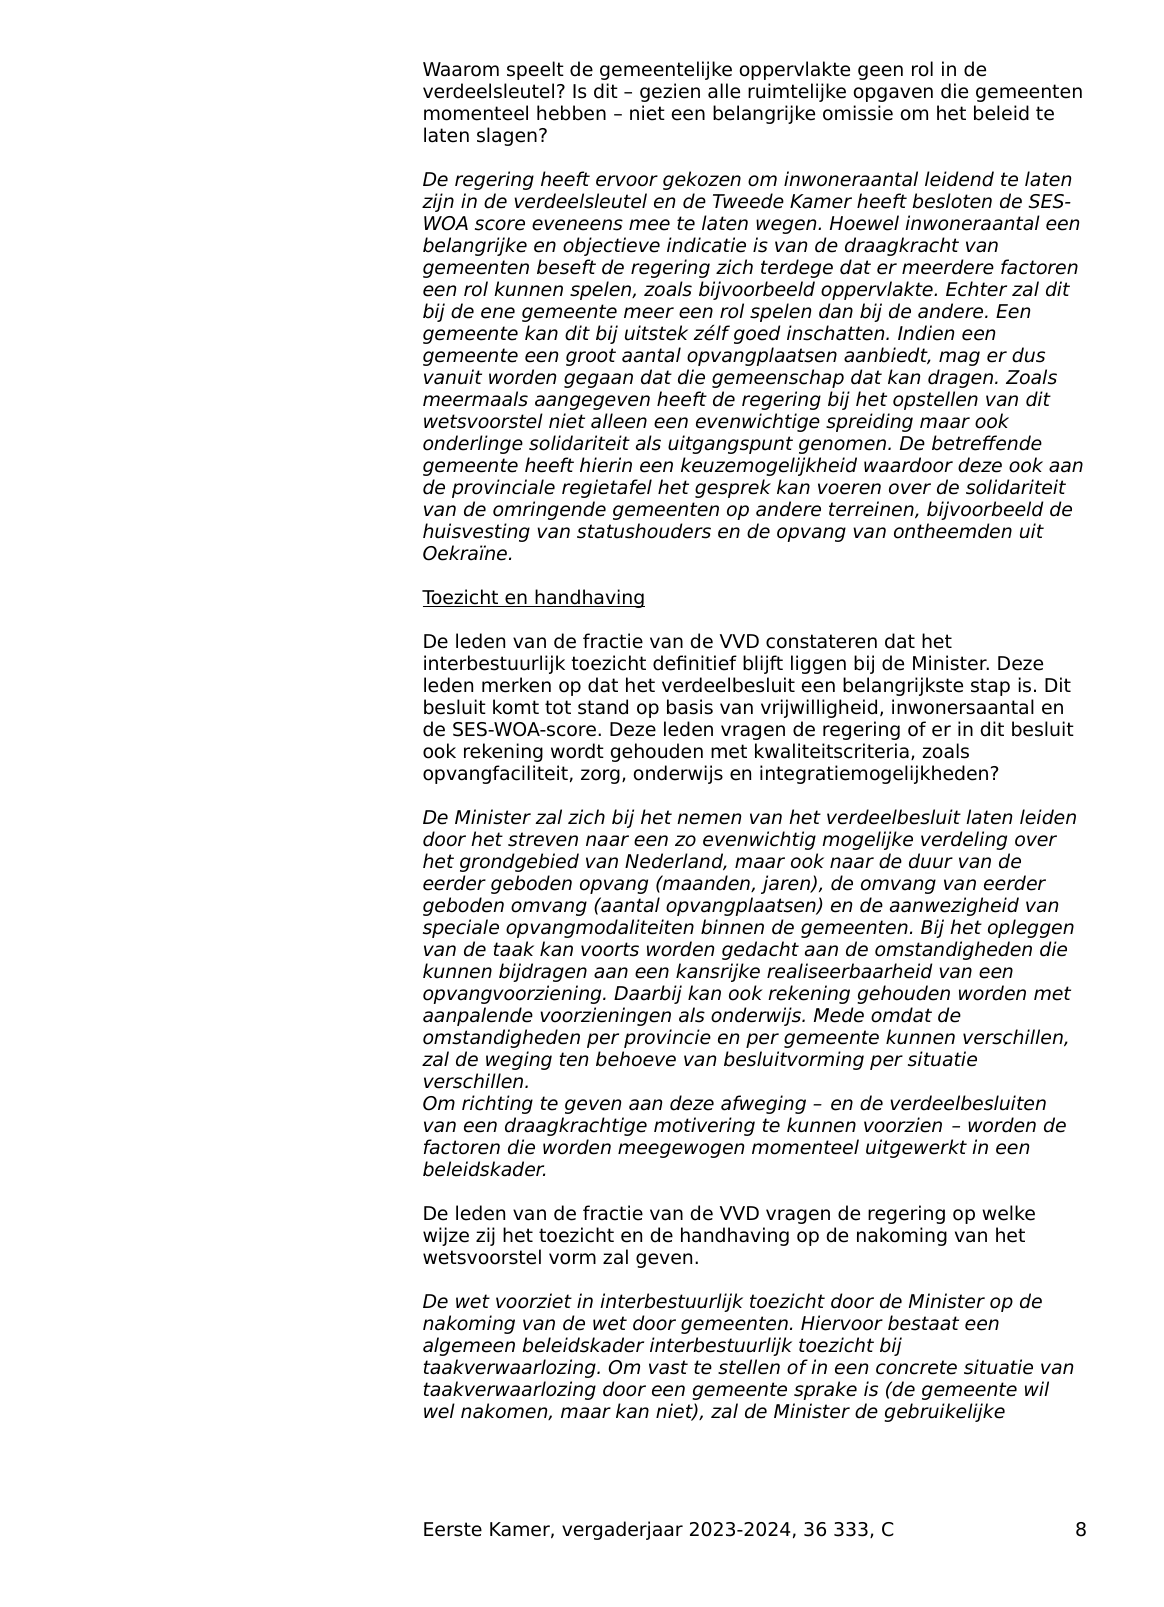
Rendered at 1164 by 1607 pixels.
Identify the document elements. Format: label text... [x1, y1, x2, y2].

text De regering heeft ervoor gekozen om inwoneraantal leidend te laten zijn in de verdeelsleutel en de Tweede Kamer heeft besloten de SES-WOA score eveneens mee te laten wegen. Hoewel inwoneraantal een belangrijke en objectieve indicatie is van de draagkracht van gemeenten beseft de regering zich terdege dat er meerdere factoren een rol kunnen spelen, zoals bijvoorbeeld oppervlakte. Echter zal dit bij de ene gemeente meer een rol spelen dan bij de andere. Een gemeente kan dit bij uitstek zélf goed inschatten. Indien een gemeente een groot aantal opvangplaatsen aanbiedt, mag er dus vanuit worden gegaan dat die gemeenschap dat kan dragen. Zoals meermaals aangegeven heeft de regering bij het opstellen van dit wetsvoorstel niet alleen een evenwichtige spreiding maar ook onderlinge solidariteit als uitgangspunt genomen. De betreffende gemeente heeft hierin een keuzemogelijkheid waardoor deze ook aan de provinciale regietafel het gesprek kan voeren over de solidariteit van de omringende gemeenten op andere terreinen, bijvoorbeeld de huisvesting van statushouders en de opvang van ontheemden uit Oekraïne. [422, 169, 1087, 565]
text Om richting te geven aan deze afweging – en de verdeelbesluiten van een draagkrachtige motivering te kunnen voorzien – worden de factoren die worden meegewogen momenteel uitgewerkt in een beleidskader. [422, 1093, 1087, 1181]
text De wet voorziet in interbestuurlijk toezicht door de Minister op de nakoming van de wet door gemeenten. Hiervoor bestaat een algemeen beleidskader interbestuurlijk toezicht bij taakverwaarlozing. Om vast te stellen of in een concrete situatie van taakverwaarlozing door een gemeente sprake is (de gemeente wil wel nakomen, maar kan niet), zal de Minister de gebruikelijke [422, 1291, 1087, 1423]
subtitle Toezicht en handhaving [422, 587, 1087, 609]
text Waarom speelt de gemeentelijke oppervlakte geen rol in de verdeelsleutel? Is dit – gezien alle ruimtelijke opgaven die gemeenten momenteel hebben – niet een belangrijke omissie om het beleid te laten slagen? [422, 59, 1087, 147]
text De leden van de fractie van de VVD constateren dat het interbestuurlijk toezicht definitief blijft liggen bij de Minister. Deze leden merken op dat het verdeelbesluit een belangrijkste stap is. Dit besluit komt tot stand op basis van vrijwilligheid, inwonersaantal en de SES-WOA-score. Deze leden vragen de regering of er in dit besluit ook rekening wordt gehouden met kwaliteitscriteria, zoals opvangfaciliteit, zorg, onderwijs en integratiemogelijkheden? [422, 631, 1087, 785]
text De leden van de fractie van de VVD vragen de regering op welke wijze zij het toezicht en de handhaving op de nakoming van het wetsvoorstel vorm zal geven. [422, 1203, 1087, 1269]
text De Minister zal zich bij het nemen van het verdeelbesluit laten leiden door het streven naar een zo evenwichtig mogelijke verdeling over het grondgebied van Nederland, maar ook naar de duur van de eerder geboden opvang (maanden, jaren), de omvang van eerder geboden omvang (aantal opvangplaatsen) en de aanwezigheid van speciale opvangmodaliteiten binnen de gemeenten. Bij het opleggen van de taak kan voorts worden gedacht aan de omstandigheden die kunnen bijdragen aan een kansrijke realiseerbaarheid van een opvangvoorziening. Daarbij kan ook rekening gehouden worden met aanpalende voorzieningen als onderwijs. Mede omdat de omstandigheden per provincie en per gemeente kunnen verschillen, zal de weging ten behoeve van besluitvorming per situatie verschillen. [422, 807, 1087, 1093]
